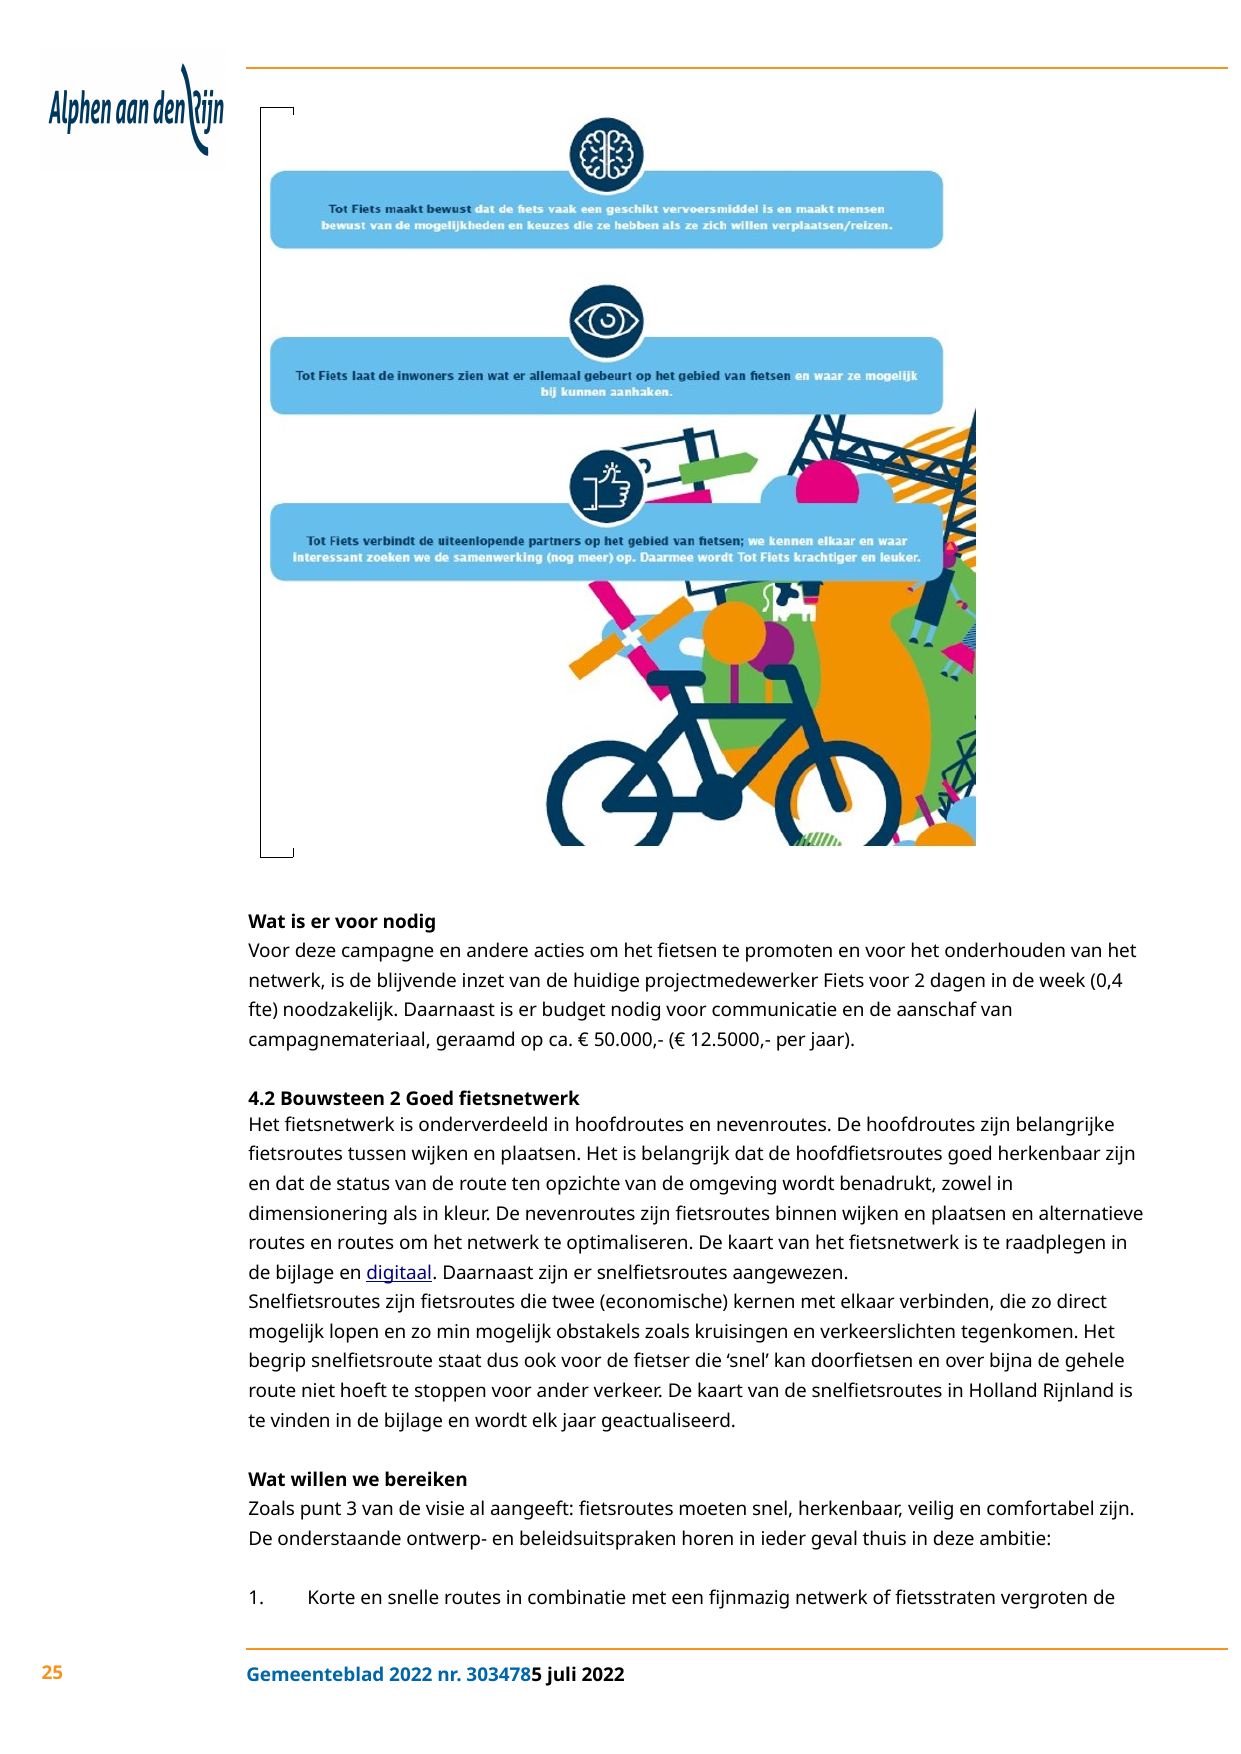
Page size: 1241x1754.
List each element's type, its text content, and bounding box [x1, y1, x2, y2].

list Korte en snelle routes in combinatie met een fijnmazig netwerk of fietsstraten vergroten de [248, 1584, 1152, 1610]
text Wat is er voor nodig [248, 908, 1152, 933]
picture [268, 115, 978, 848]
text Snelfietsroutes zijn fietsroutes die twee (economische) kernen met elkaar verbinden, die zo direct mogelijk lopen en zo min mogelijk obstakels zoals kruisingen en verkeerslichten tegenkomen. Het begrip snelfietsroute staat dus ook voor de fietser die ‘snel’ kan doorfietsen en over bijna de gehele route niet hoeft te stoppen voor ander verkeer. De kaart van de snelfietsroutes in Holland Rijnland is te vinden in de bijlage en wordt elk jaar geactualiseerd. [248, 1288, 1152, 1433]
text Voor deze campagne en andere acties om het fietsen te promoten en voor het onderhouden van het netwerk, is de blijvende inzet van de huidige projectmedewerker Fiets voor 2 dagen in de week (0,4 fte) noodzakelijk. Daarnaast is er budget nodig voor communicatie en de aanschaf van campagnemateriaal, geraamd op ca. € 50.000,- (€ 12.5000,- per jaar). [248, 937, 1152, 1052]
text 4.2 Bouwsteen 2 Goed fietsnetwerk [248, 1085, 1152, 1111]
text Het fietsnetwerk is onderverdeeld in hoofdroutes en nevenroutes. De hoofdroutes zijn belangrijke fietsroutes tussen wijken en plaatsen. Het is belangrijk dat de hoofdfietsroutes goed herkenbaar zijn en dat de status van de route ten opzichte van de omgeving wordt benadrukt, zowel in dimensionering als in kleur. De nevenroutes zijn fietsroutes binnen wijken en plaatsen en alternatieve routes en routes om het netwerk te optimaliseren. De kaart van het fietsnetwerk is te raadplegen in de bijlage en digitaal. Daarnaast zijn er snelfietsroutes aangewezen. [248, 1111, 1152, 1285]
text Wat willen we bereiken [248, 1466, 1152, 1492]
picture [41, 47, 231, 172]
text Zoals punt 3 van de visie al aangeeft: fietsroutes moeten snel, herkenbaar, veilig en comfortabel zijn. De onderstaande ontwerp- en beleidsuitspraken horen in ieder geval thuis in deze ambitie: [248, 1496, 1152, 1551]
